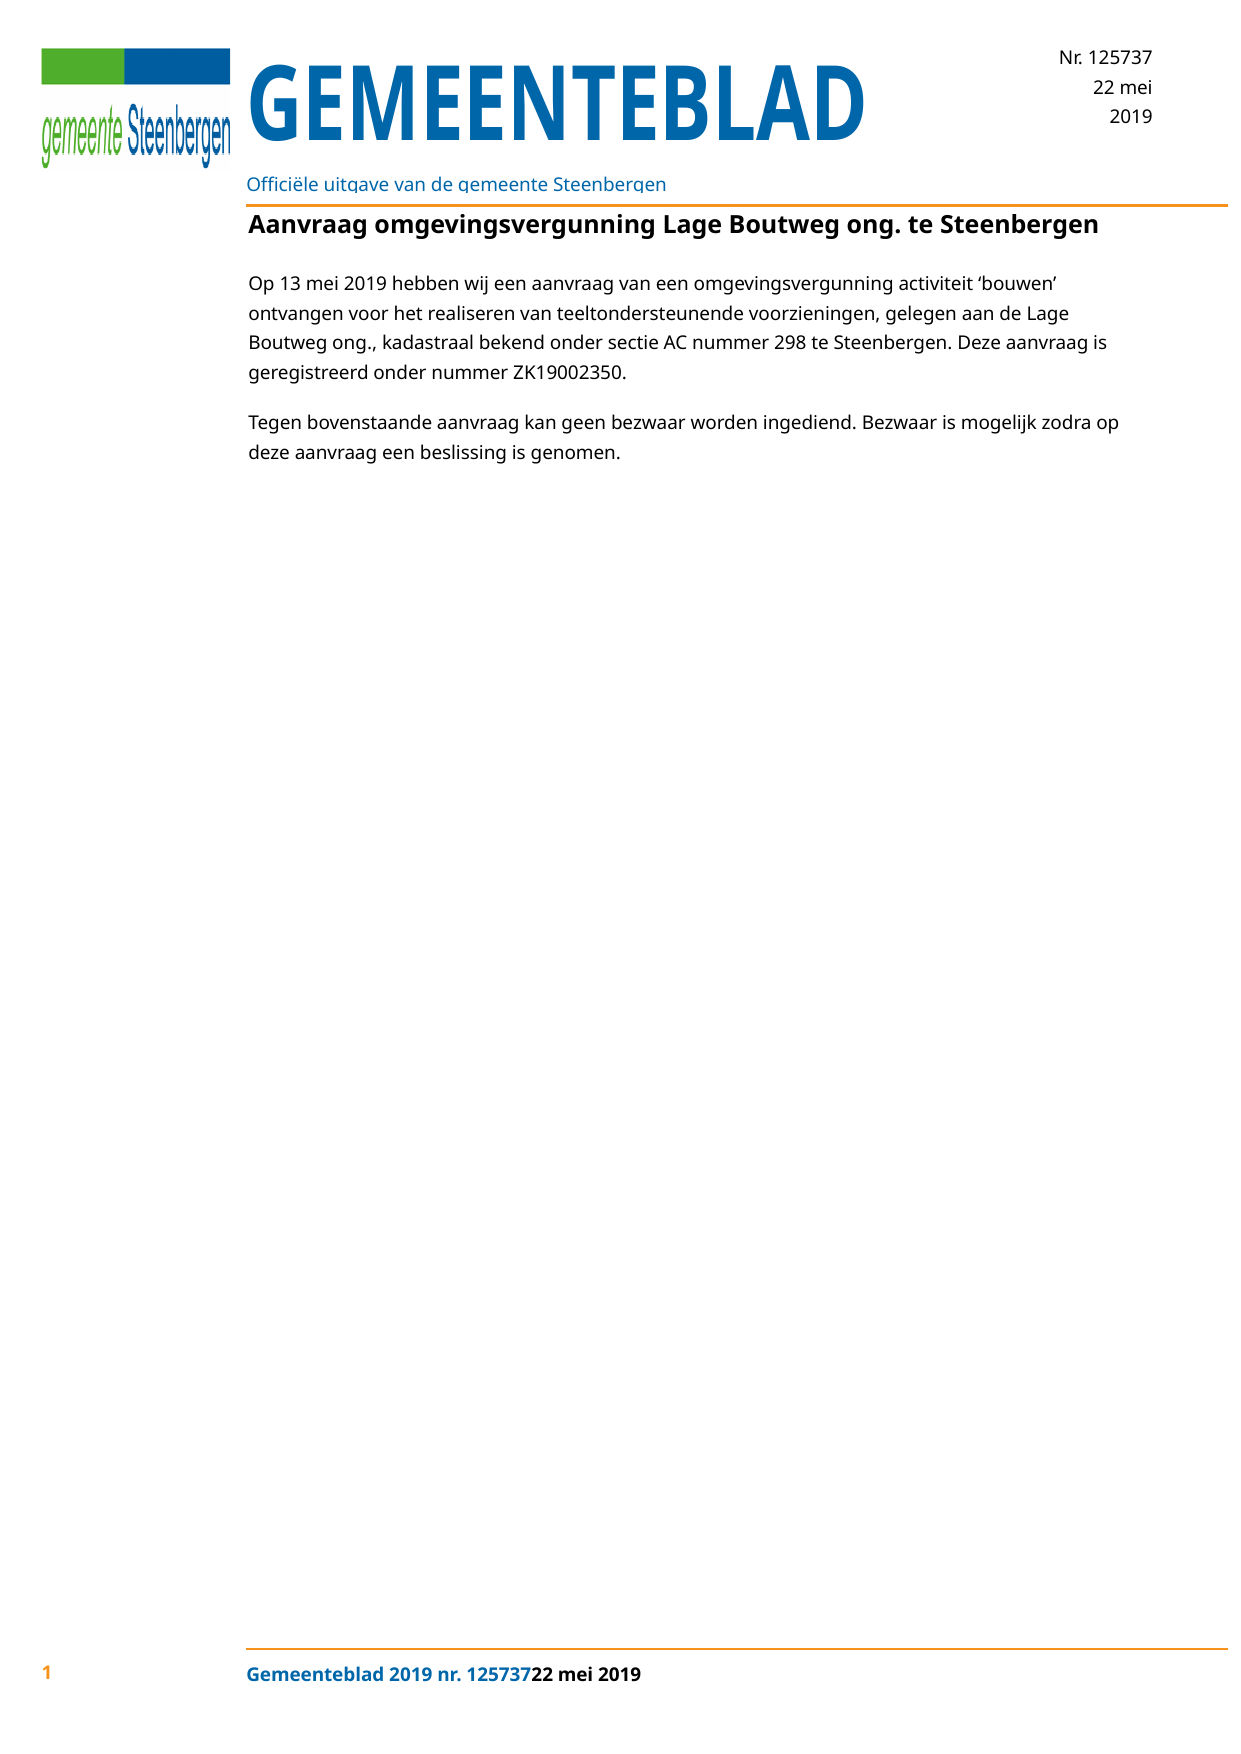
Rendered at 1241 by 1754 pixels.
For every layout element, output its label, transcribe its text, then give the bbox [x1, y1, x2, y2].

text Tegen bovenstaande aanvraag kan geen bezwaar worden ingediend. Bezwaar is mogelijk zodra op deze aanvraag een beslissing is genomen. [248, 409, 1152, 465]
picture [41, 47, 231, 172]
text Op 13 mei 2019 hebben wij een aanvraag van een omgevingsvergunning activiteit ‘bouwen’ ontvangen voor het realiseren van teeltondersteunende voorzieningen, gelegen aan de Lage Boutweg ong., kadastraal bekend onder sectie AC nummer 298 te Steenbergen. Deze aanvraag is geregistreerd onder nummer ZK19002350. [248, 270, 1152, 385]
text Aanvraag omgevingsvergunning Lage Boutweg ong. te Steenbergen [248, 207, 1152, 241]
